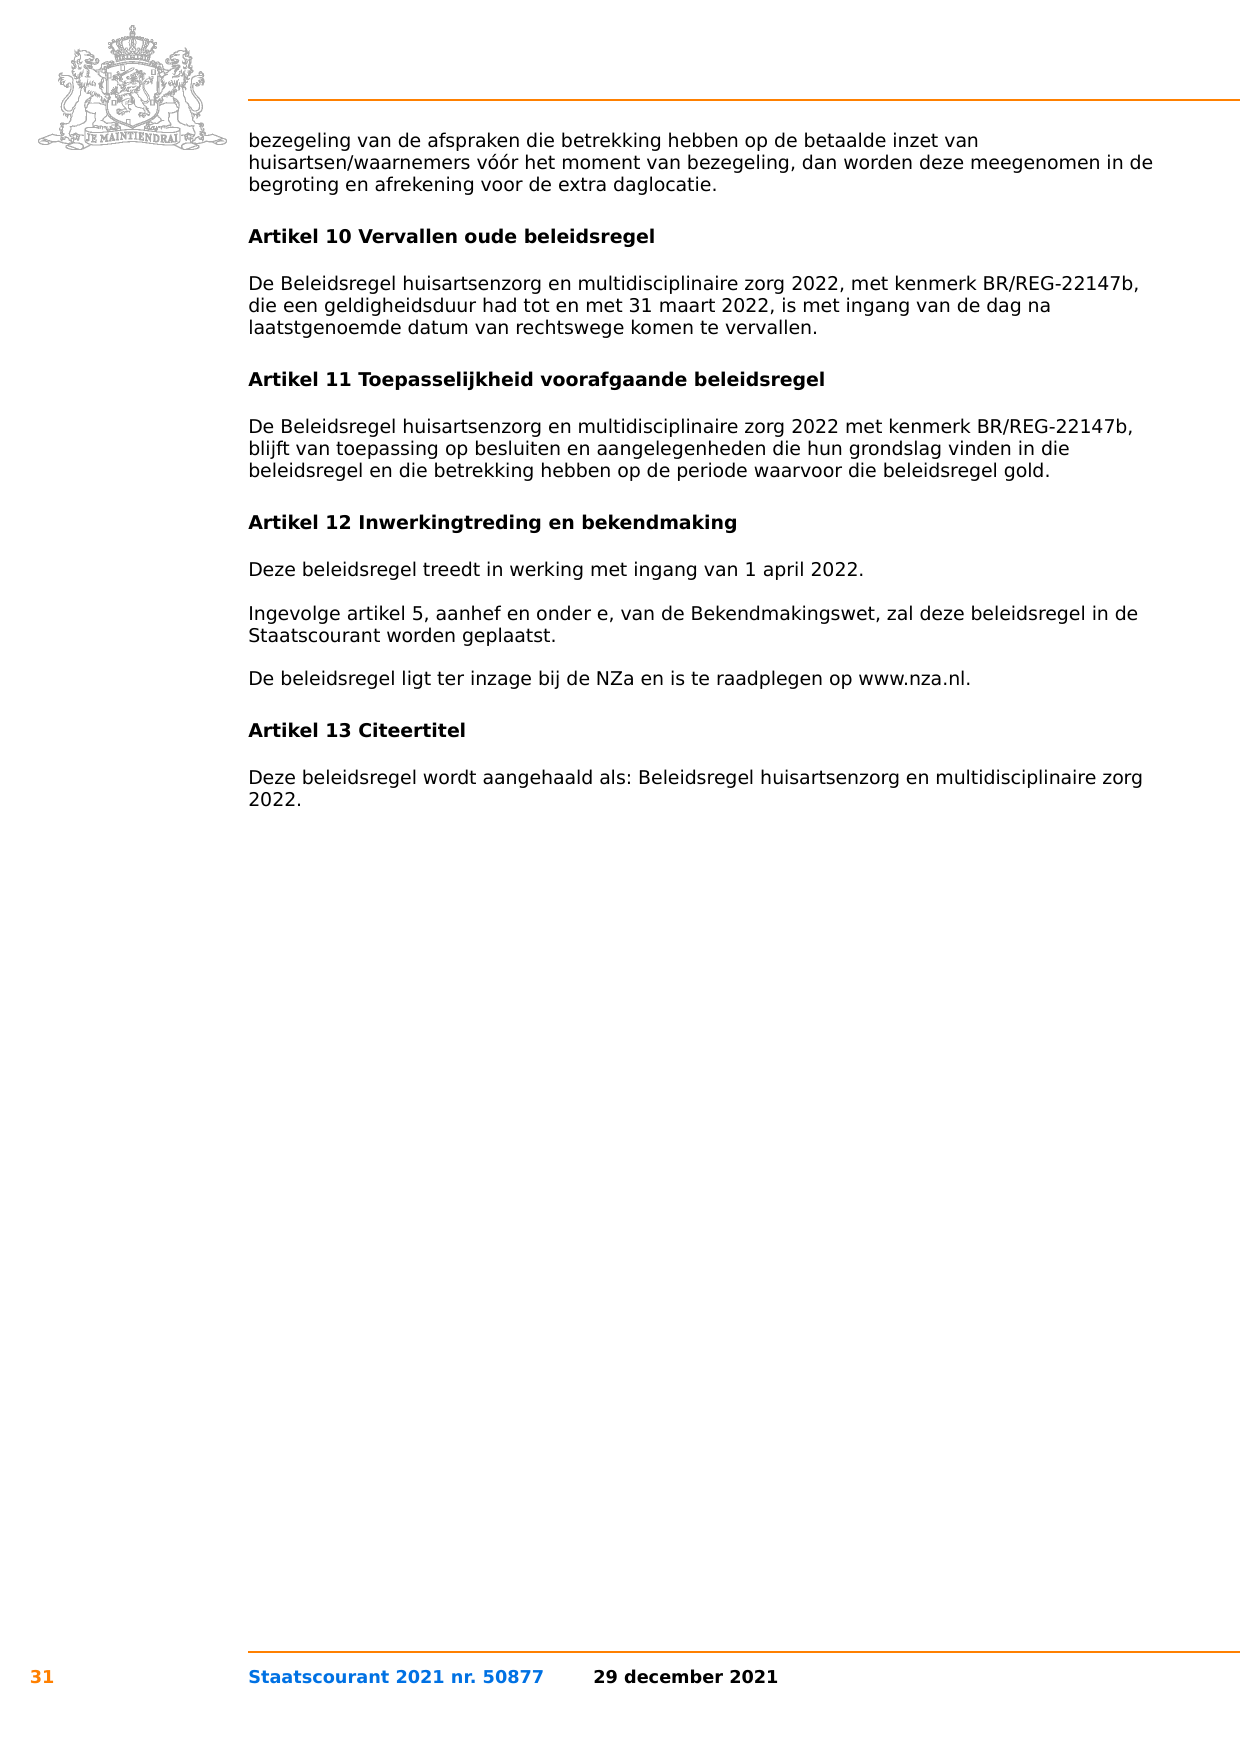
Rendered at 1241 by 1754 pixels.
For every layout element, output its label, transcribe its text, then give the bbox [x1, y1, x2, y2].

picture [38, 25, 227, 150]
text De Beleidsregel huisartsenzorg en multidisciplinaire zorg 2022 met kenmerk BR/REG-22147b, blijft van toepassing op besluiten en aangelegenheden die hun grondslag vinden in die beleidsregel en die betrekking hebben op de periode waarvoor die beleidsregel gold. [248, 416, 1163, 482]
subtitle Artikel 13 Citeertitel [248, 720, 1163, 742]
text De Beleidsregel huisartsenzorg en multidisciplinaire zorg 2022, met kenmerk BR/REG-22147b, die een geldigheidsduur had tot en met 31 maart 2022, is met ingang van de dag na laatstgenoemde datum van rechtswege komen te vervallen. [248, 273, 1163, 339]
text bezegeling van de afspraken die betrekking hebben op de betaalde inzet van huisartsen/waarnemers vóór het moment van bezegeling, dan worden deze meegenomen in de begroting en afrekening voor de extra daglocatie. [248, 130, 1163, 196]
subtitle Artikel 10 Vervallen oude beleidsregel [248, 226, 1163, 248]
text De beleidsregel ligt ter inzage bij de NZa en is te raadplegen op www.nza.nl. [248, 668, 1163, 690]
text Deze beleidsregel treedt in werking met ingang van 1 april 2022. [248, 559, 1163, 581]
text Ingevolge artikel 5, aanhef en onder e, van de Bekendmakingswet, zal deze beleidsregel in de Staatscourant worden geplaatst. [248, 602, 1163, 646]
subtitle Artikel 11 Toepasselijkheid voorafgaande beleidsregel [248, 369, 1163, 391]
subtitle Artikel 12 Inwerkingtreding en bekendmaking [248, 512, 1163, 534]
text Deze beleidsregel wordt aangehaald als: Beleidsregel huisartsenzorg en multidisciplinaire zorg 2022. [248, 767, 1163, 811]
